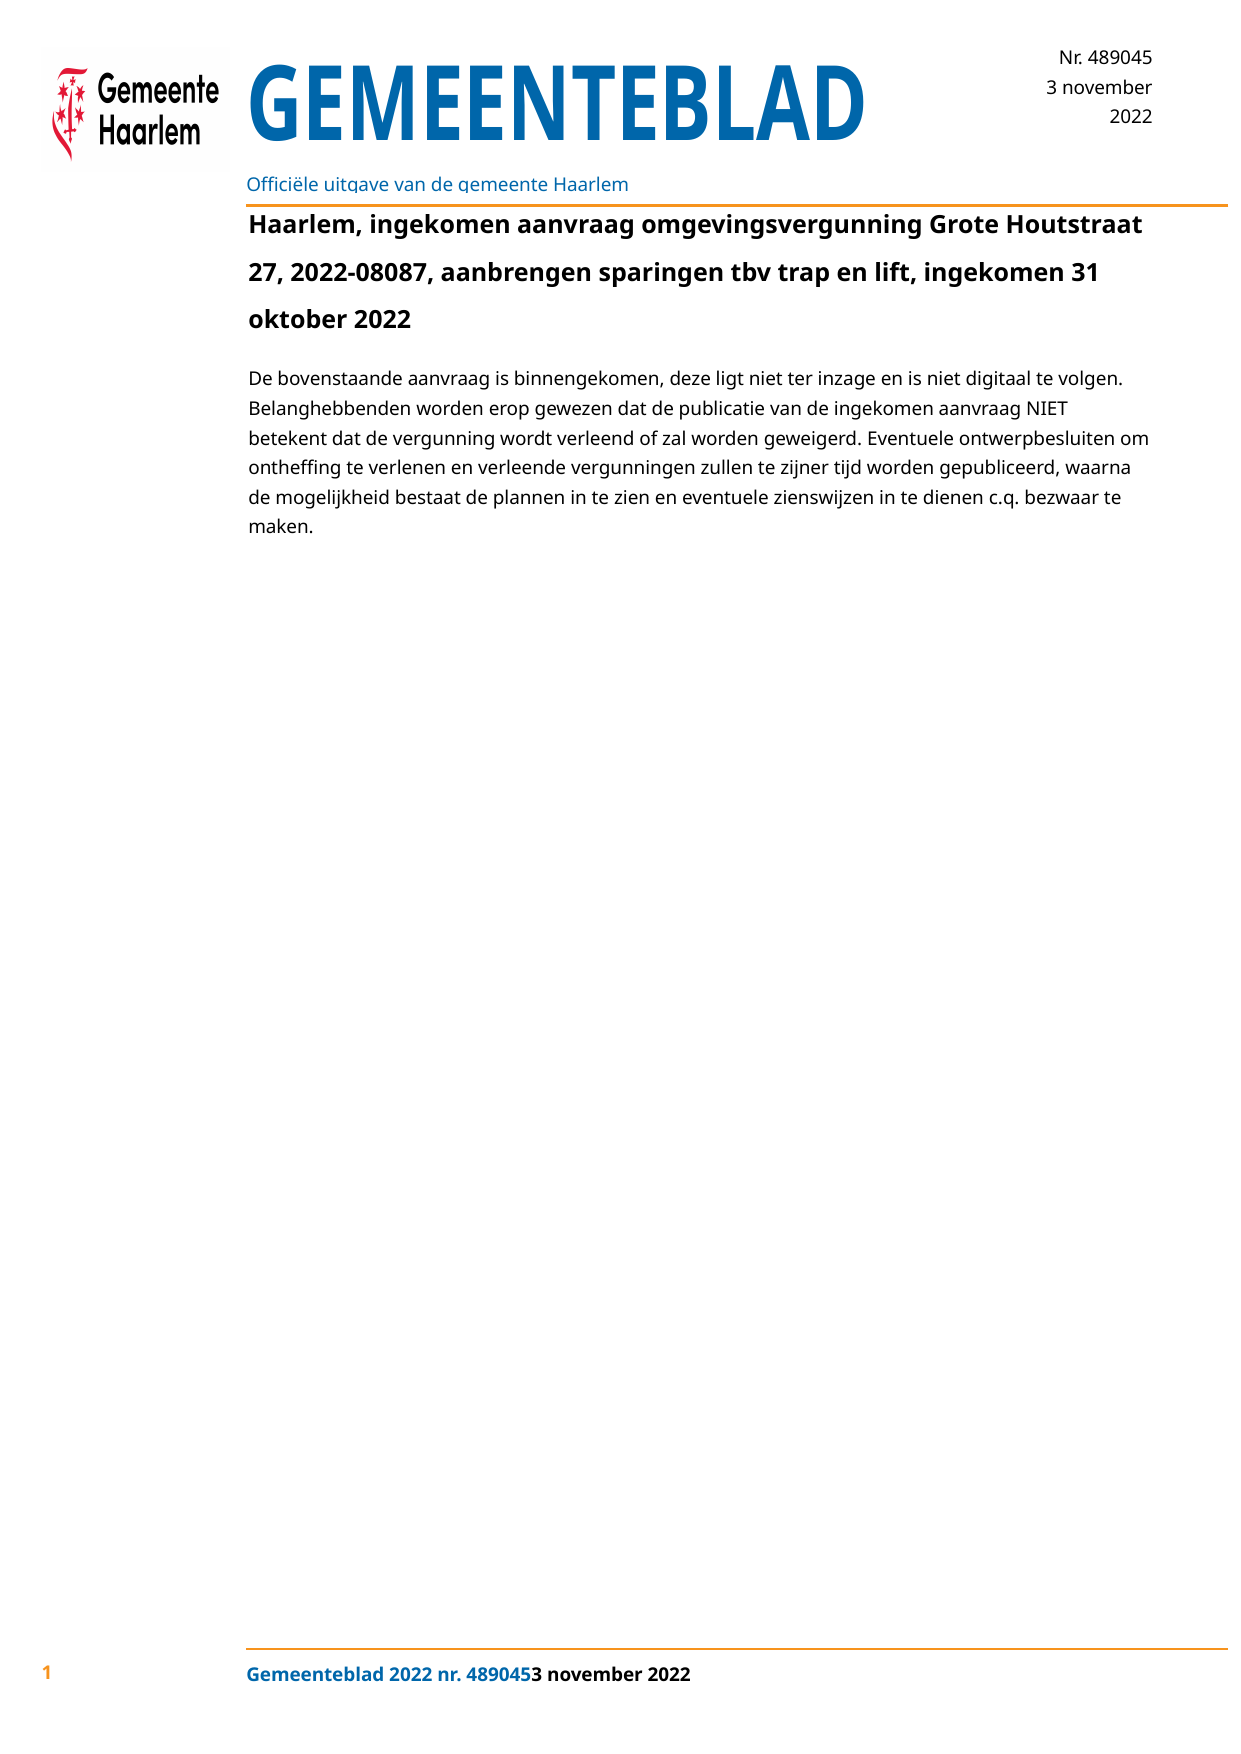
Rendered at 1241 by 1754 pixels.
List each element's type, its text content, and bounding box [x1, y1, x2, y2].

text De bovenstaande aanvraag is binnengekomen, deze ligt niet ter inzage en is niet digitaal te volgen. Belanghebbenden worden erop gewezen dat de publicatie van de ingekomen aanvraag NIET betekent dat de vergunning wordt verleend of zal worden geweigerd. Eventuele ontwerpbesluiten om ontheffing te verlenen en verleende vergunningen zullen te zijner tijd worden gepubliceerd, waarna de mogelijkheid bestaat de plannen in te zien en eventuele zienswijzen in te dienen c.q. bezwaar te maken. [248, 366, 1152, 539]
text Haarlem, ingekomen aanvraag omgevingsvergunning Grote Houtstraat 27, 2022-08087, aanbrengen sparingen tbv trap en lift, ingekomen 31 oktober 2022 [248, 207, 1152, 336]
picture [41, 47, 231, 172]
